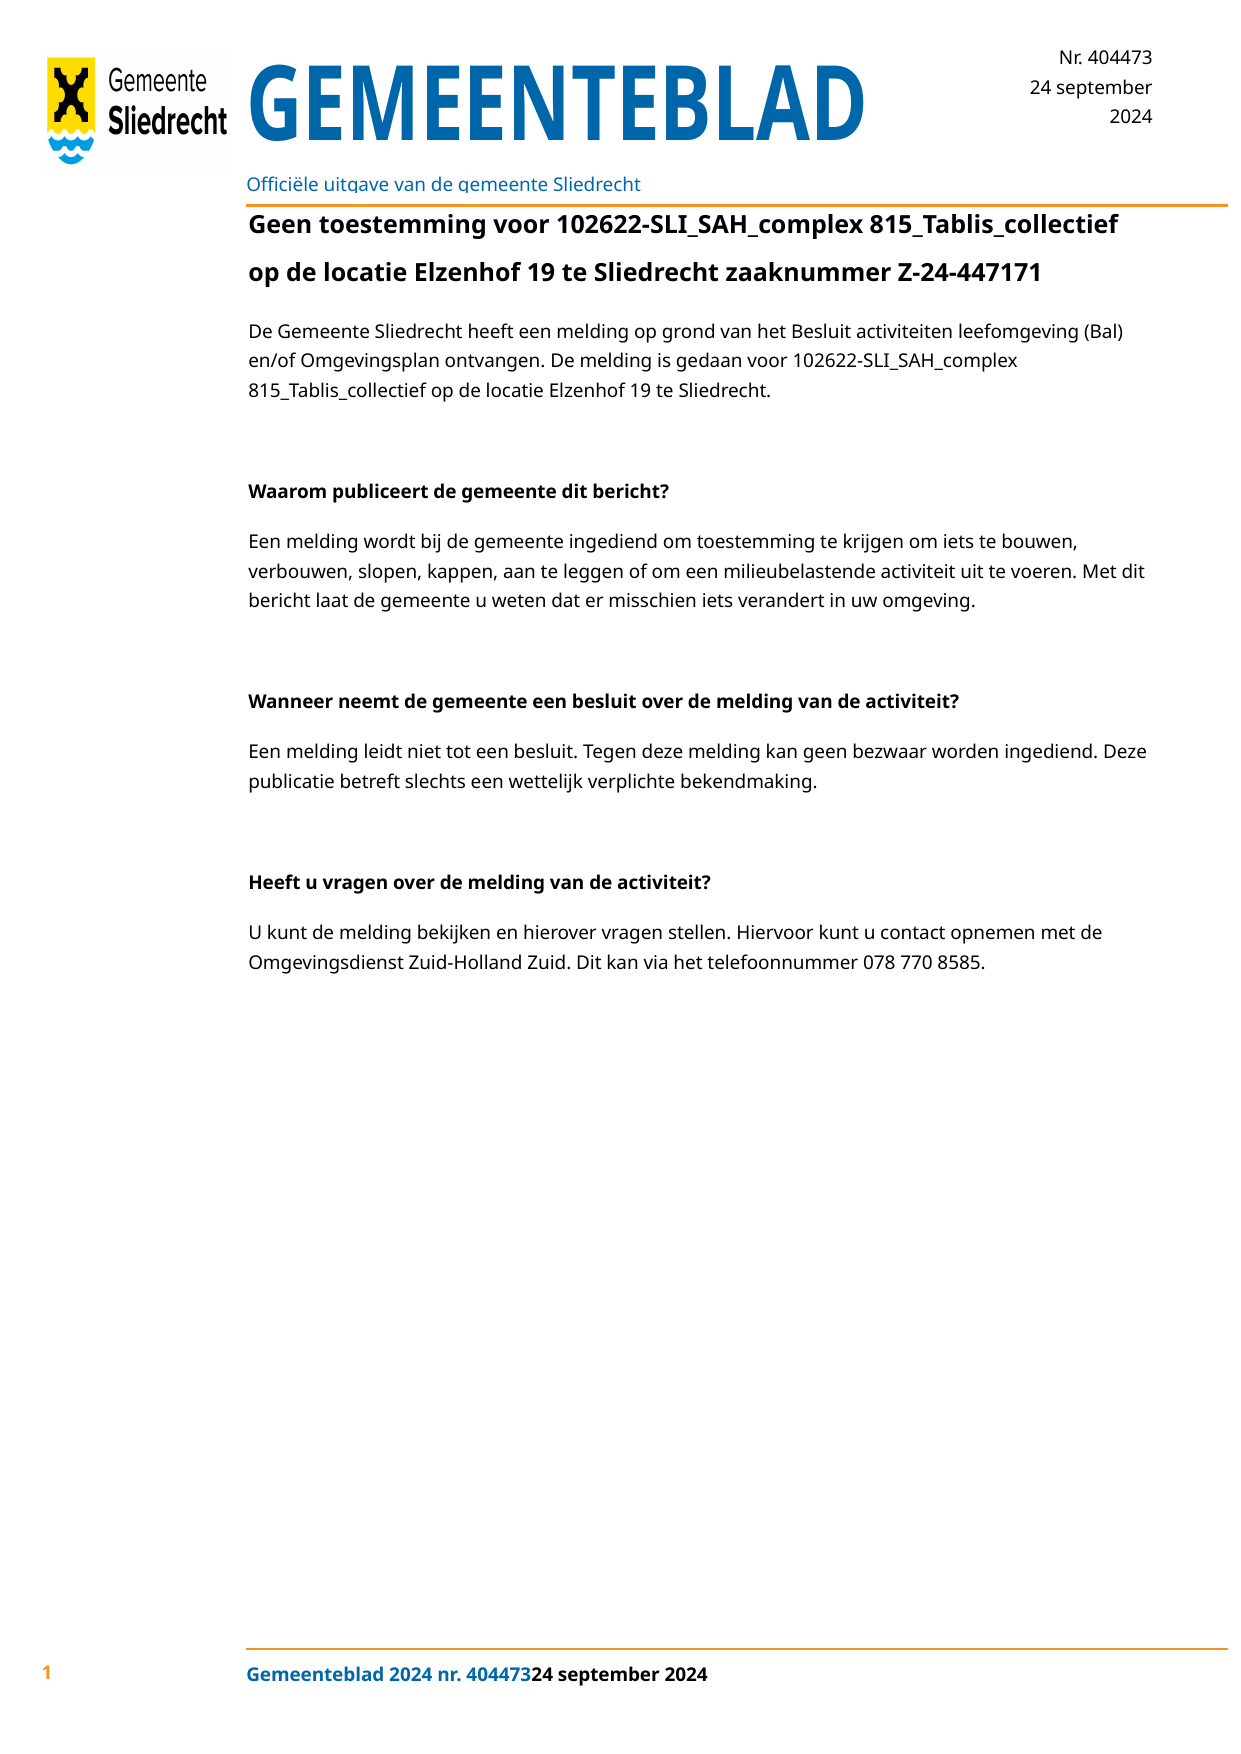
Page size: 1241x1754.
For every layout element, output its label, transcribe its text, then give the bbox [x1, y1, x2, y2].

text Wanneer neemt de gemeente een besluit over de melding van de activiteit? [248, 688, 1152, 714]
text Geen toestemming voor 102622-SLI_SAH_complex 815_Tablis_collectief op de locatie Elzenhof 19 te Sliedrecht zaaknummer Z-24-447171 [248, 207, 1152, 288]
picture [41, 47, 231, 172]
text Heeft u vragen over de melding van de activiteit? [248, 869, 1152, 895]
text U kunt de melding bekijken en hierover vragen stellen. Hiervoor kunt u contact opnemen met de Omgevingsdienst Zuid-Holland Zuid. Dit kan via het telefoonnummer 078 770 8585. [248, 919, 1152, 975]
text De Gemeente Sliedrecht heeft een melding op grond van het Besluit activiteiten leefomgeving (Bal) en/of Omgevingsplan ontvangen. De melding is gedaan voor 102622-SLI_SAH_complex 815_Tablis_collectief op de locatie Elzenhof 19 te Sliedrecht. [248, 318, 1152, 403]
text Waarom publiceert de gemeente dit bericht? [248, 478, 1152, 504]
text Een melding wordt bij de gemeente ingediend om toestemming te krijgen om iets te bouwen, verbouwen, slopen, kappen, aan te leggen of om een milieubelastende activiteit uit te voeren. Met dit bericht laat de gemeente u weten dat er misschien iets verandert in uw omgeving. [248, 528, 1152, 613]
text Een melding leidt niet tot een besluit. Tegen deze melding kan geen bezwaar worden ingediend. Deze publicatie betreft slechts een wettelijk verplichte bekendmaking. [248, 739, 1152, 794]
